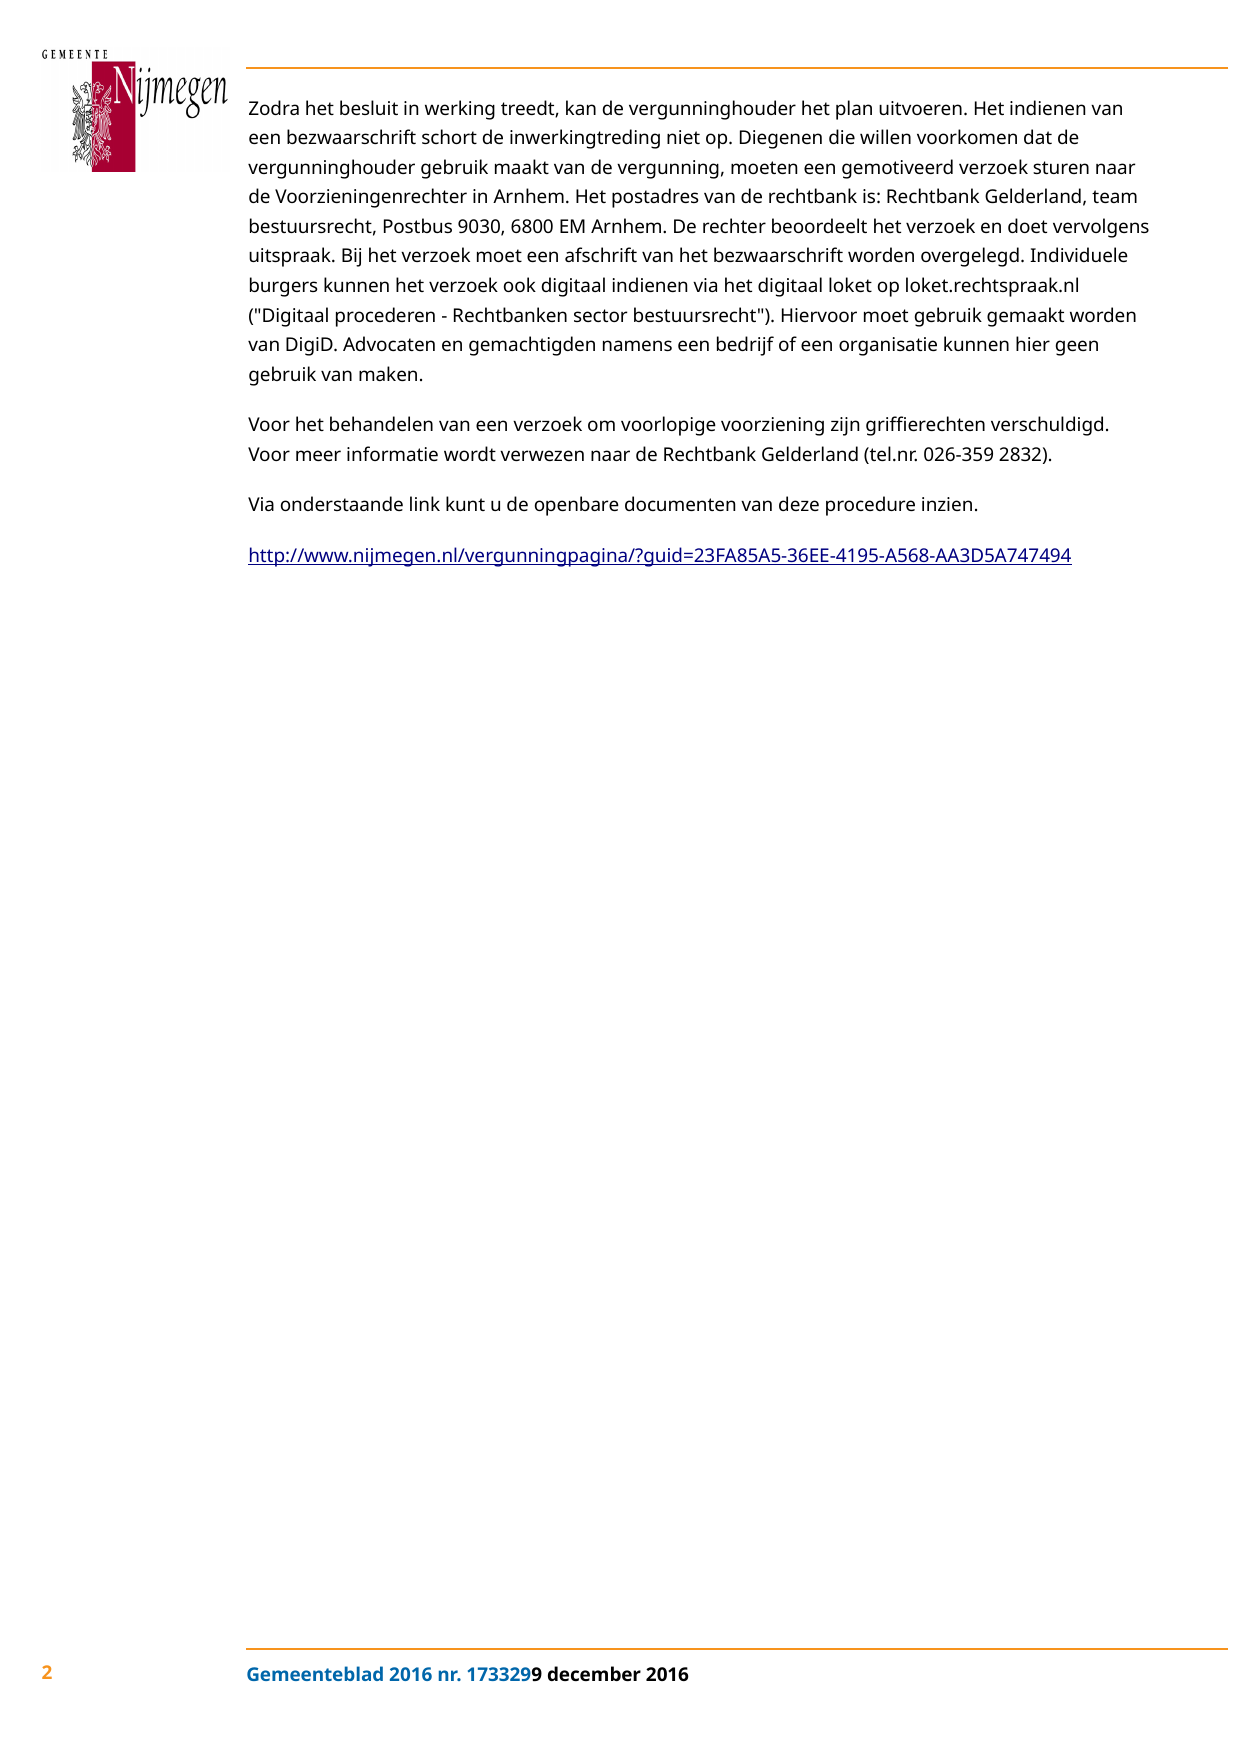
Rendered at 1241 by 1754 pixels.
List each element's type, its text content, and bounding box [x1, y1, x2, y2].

text Zodra het besluit in werking treedt, kan de vergunninghouder het plan uitvoeren. Het indienen van een bezwaarschrift schort de inwerkingtreding niet op. Diegenen die willen voorkomen dat de vergunninghouder gebruik maakt van de vergunning, moeten een gemotiveerd verzoek sturen naar de Voorzieningenrechter in Arnhem. Het postadres van de rechtbank is: Rechtbank Gelderland, team bestuursrecht, Postbus 9030, 6800 EM Arnhem. De rechter beoordeelt het verzoek en doet vervolgens uitspraak. Bij het verzoek moet een afschrift van het bezwaarschrift worden overgelegd. Individuele burgers kunnen het verzoek ook digitaal indienen via het digitaal loket op loket.rechtspraak.nl ("Digitaal procederen - Rechtbanken sector bestuursrecht"). Hiervoor moet gebruik gemaakt worden van DigiD. Advocaten en gemachtigden namens een bedrijf of een organisatie kunnen hier geen gebruik van maken. [248, 95, 1152, 387]
text http://www.nijmegen.nl/vergunningpagina/?guid=23FA85A5-36EE-4195-A568-AA3D5A747494 [248, 542, 1152, 568]
text Via onderstaande link kunt u de openbare documenten van deze procedure inzien. [248, 491, 1152, 517]
picture [41, 47, 231, 172]
text Voor het behandelen van een verzoek om voorlopige voorziening zijn griffierechten verschuldigd. Voor meer informatie wordt verwezen naar de Rechtbank Gelderland (tel.nr. 026-359 2832). [248, 411, 1152, 467]
